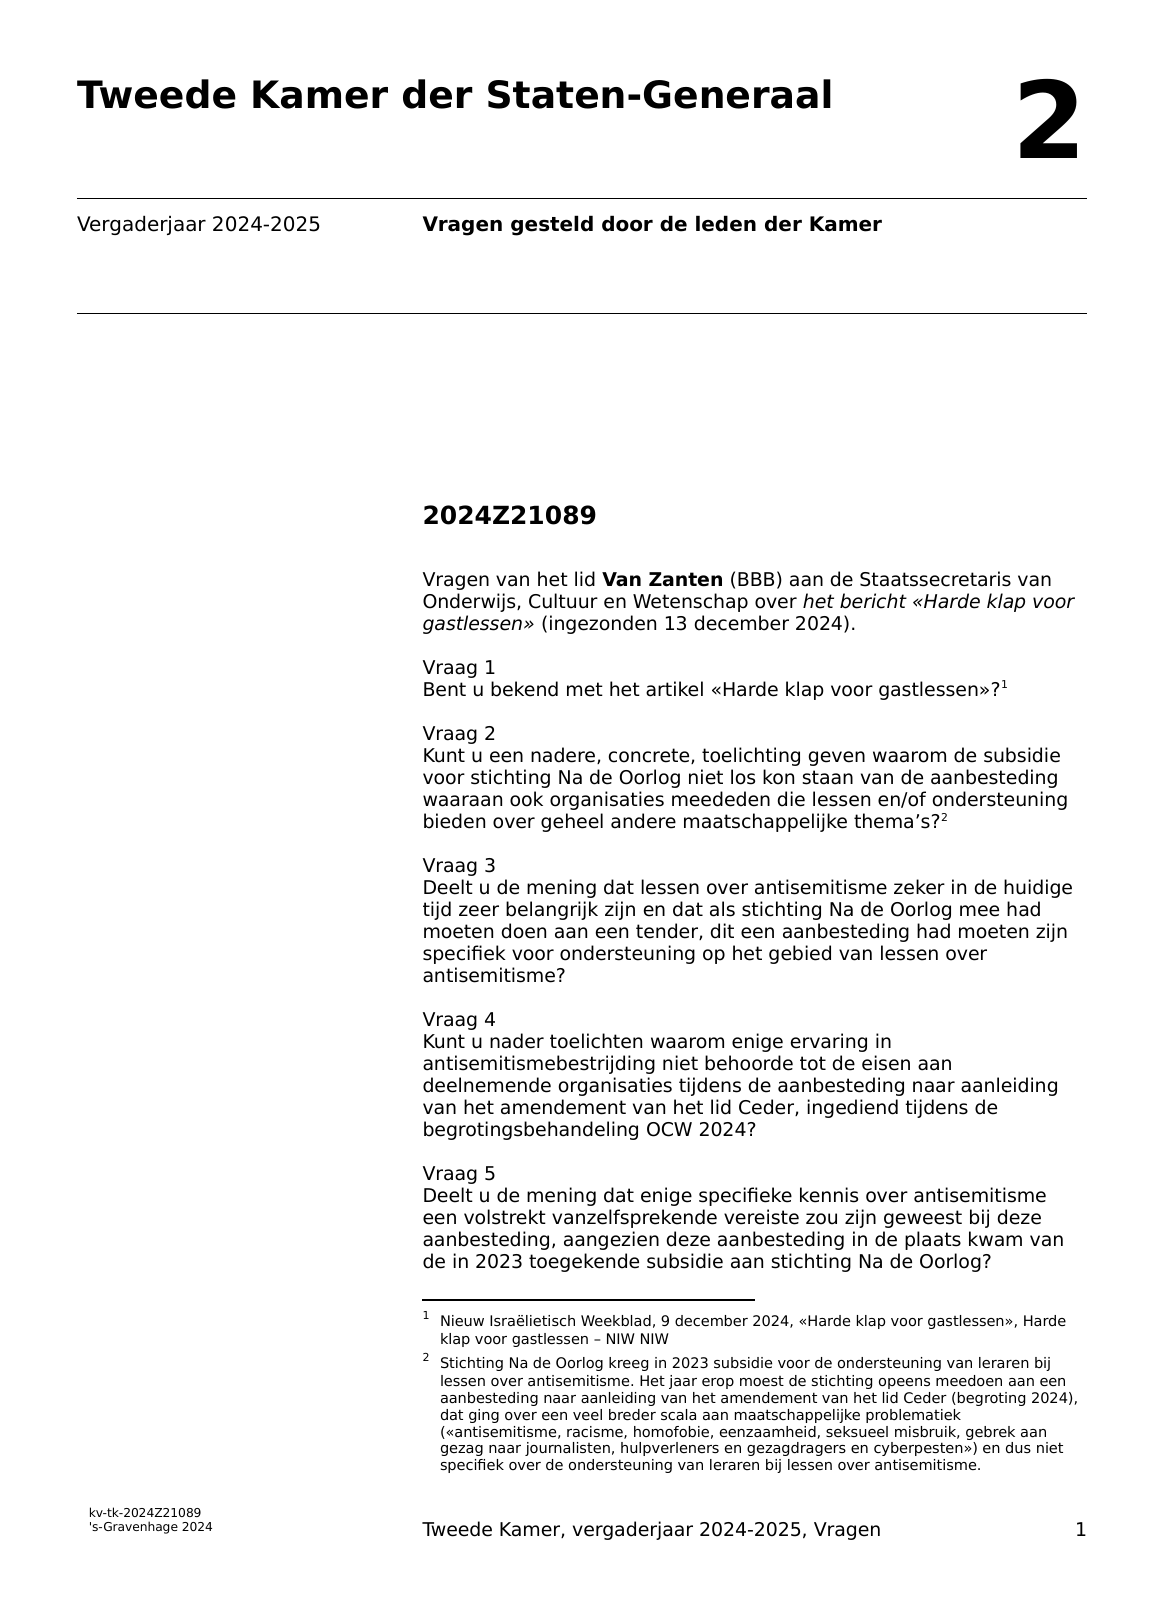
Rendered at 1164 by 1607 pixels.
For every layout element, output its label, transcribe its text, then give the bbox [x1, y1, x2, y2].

text Nieuw Israëlietisch Weekblad, 9 december 2024, «Harde klap voor gastlessen», Harde klap voor gastlessen – NIW NIW [422, 1309, 1087, 1348]
text Vraag 4 [422, 1009, 1087, 1031]
text Vragen van het lid Van Zanten (BBB) aan de Staatssecretaris van Onderwijs, Cultuur en Wetenschap over het bericht «Harde klap voor gastlessen» (ingezonden 13 december 2024). [422, 569, 1087, 635]
text Vraag 5 [422, 1163, 1087, 1185]
text Vraag 1 [422, 657, 1087, 679]
text 2024Z21089 [422, 501, 1087, 531]
text Vraag 2 [422, 723, 1087, 745]
table_header 2 [886, 59, 1087, 198]
text Deelt u de mening dat enige specifieke kennis over antisemitisme een volstrekt vanzelfsprekende vereiste zou zijn geweest bij deze aanbesteding, aangezien deze aanbesteding in de plaats kwam van de in 2023 toegekende subsidie aan stichting Na de Oorlog? [422, 1185, 1087, 1273]
text Deelt u de mening dat lessen over antisemitisme zeker in de huidige tijd zeer belangrijk zijn en dat als stichting Na de Oorlog mee had moeten doen aan een tender, dit een aanbesteding had moeten zijn specifiek voor ondersteuning op het gebied van lessen over antisemitisme? [422, 877, 1087, 987]
text Vraag 3 [422, 855, 1087, 877]
text Stichting Na de Oorlog kreeg in 2023 subsidie voor de ondersteuning van leraren bij lessen over antisemitisme. Het jaar erop moest de stichting opeens meedoen aan een aanbesteding naar aanleiding van het amendement van het lid Ceder (begroting 2024), dat ging over een veel breder scala aan maatschappelijke problematiek («antisemitisme, racisme, homofobie, eenzaamheid, seksueel misbruik, gebrek aan gezag naar journalisten, hulpverleners en gezagdragers en cyberpesten») en dus niet specifiek over de ondersteuning van leraren bij lessen over antisemitisme. [422, 1351, 1087, 1474]
text 's-Gravenhage 2024 [88, 1520, 323, 1534]
text Kunt u een nadere, concrete, toelichting geven waarom de subsidie voor stichting Na de Oorlog niet los kon staan van de aanbesteding waaraan ook organisaties meededen die lessen en/of ondersteuning bieden over geheel andere maatschappelijke thema’s? [422, 745, 1087, 833]
table_cell Vragen gesteld door de leden der Kamer [422, 199, 1087, 313]
table_header Tweede Kamer der Staten-Generaal [77, 59, 886, 198]
table_cell Vergaderjaar 2024-2025 [77, 199, 422, 313]
text kv-tk-2024Z21089 [88, 1506, 323, 1520]
text Kunt u nader toelichten waarom enige ervaring in antisemitismebestrijding niet behoorde tot de eisen aan deelnemende organisaties tijdens de aanbesteding naar aanleiding van het amendement van het lid Ceder, ingediend tijdens de begrotingsbehandeling OCW 2024? [422, 1031, 1087, 1141]
text Bent u bekend met het artikel «Harde klap voor gastlessen»? [422, 679, 1087, 701]
